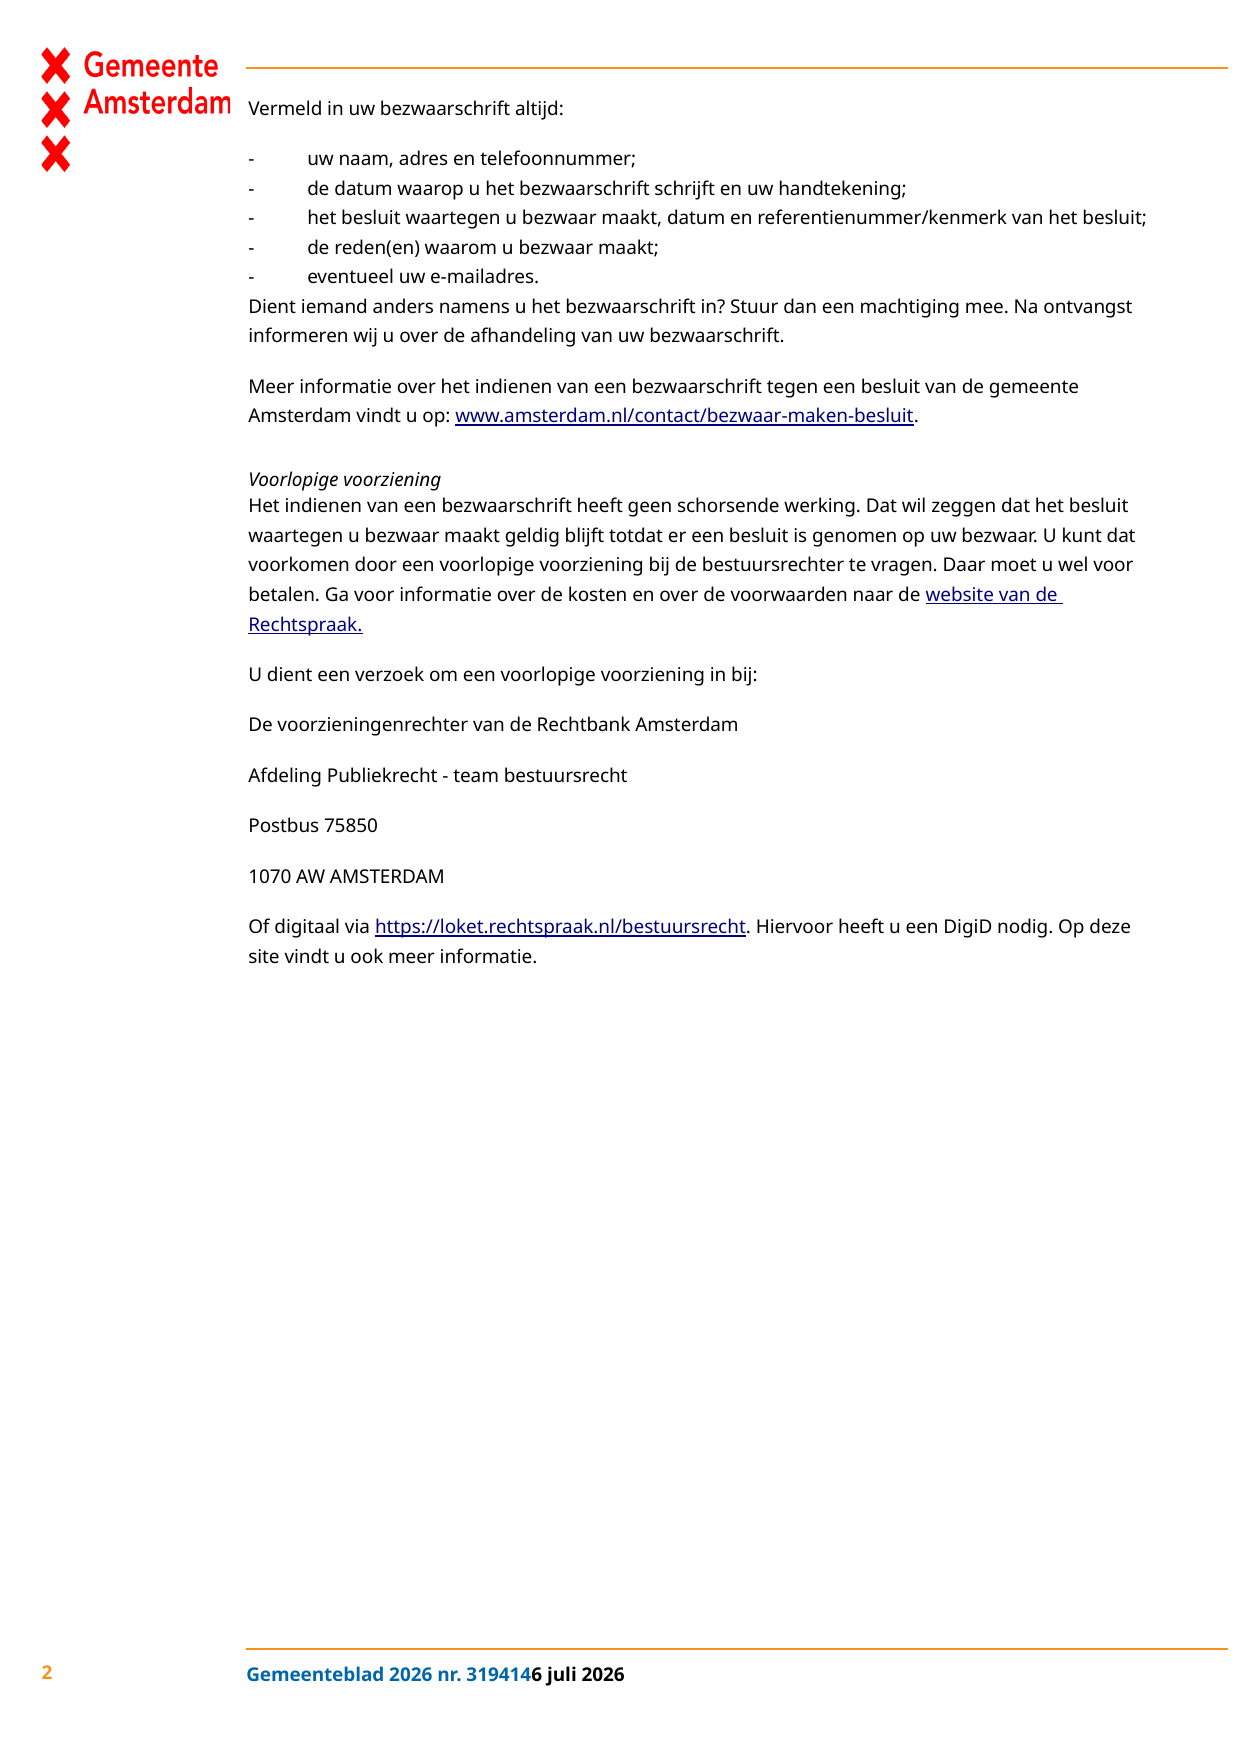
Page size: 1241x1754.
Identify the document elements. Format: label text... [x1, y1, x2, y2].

picture [41, 47, 231, 172]
text Postbus 75850 [248, 812, 1152, 838]
text Dient iemand anders namens u het bezwaarschrift in? Stuur dan een machtiging mee. Na ontvangst informeren wij u over de afhandeling van uw bezwaarschrift. [248, 293, 1152, 348]
text Meer informatie over het indienen van een bezwaarschrift tegen een besluit van de gemeente Amsterdam vindt u op: www.amsterdam.nl/contact/bezwaar-maken-besluit. [248, 373, 1152, 428]
text Vermeld in uw bezwaarschrift altijd: [248, 95, 1152, 121]
text Afdeling Publiekrecht - team bestuursrecht [248, 762, 1152, 788]
list het besluit waartegen u bezwaar maakt, datum en referentienummer/kenmerk van het besluit; [248, 204, 1152, 230]
list eventueel uw e-mailadres. [248, 263, 1152, 289]
list uw naam, adres en telefoonnummer; [248, 145, 1152, 171]
text 1070 AW AMSTERDAM [248, 863, 1152, 888]
text Het indienen van een bezwaarschrift heeft geen schorsende werking. Dat wil zeggen dat het besluit waartegen u bezwaar maakt geldig blijft totdat er een besluit is genomen op uw bezwaar. U kunt dat voorkomen door een voorlopige voorziening bij de bestuursrechter te vragen. Daar moet u wel voor betalen. Ga voor informatie over de kosten en over de voorwaarden naar de website van de Rechtspraak. [248, 492, 1152, 636]
text U dient een verzoek om een voorlopige voorziening in bij: [248, 661, 1152, 687]
text Of digitaal via https://loket.rechtspraak.nl/bestuursrecht. Hiervoor heeft u een DigiD nodig. Op deze site vindt u ook meer informatie. [248, 913, 1152, 968]
list de datum waarop u het bezwaarschrift schrijft en uw handtekening; [248, 175, 1152, 201]
text De voorzieningenrechter van de Rechtbank Amsterdam [248, 712, 1152, 737]
list de reden(en) waarom u bezwaar maakt; [248, 234, 1152, 260]
text Voorlopige voorziening [248, 467, 1152, 492]
